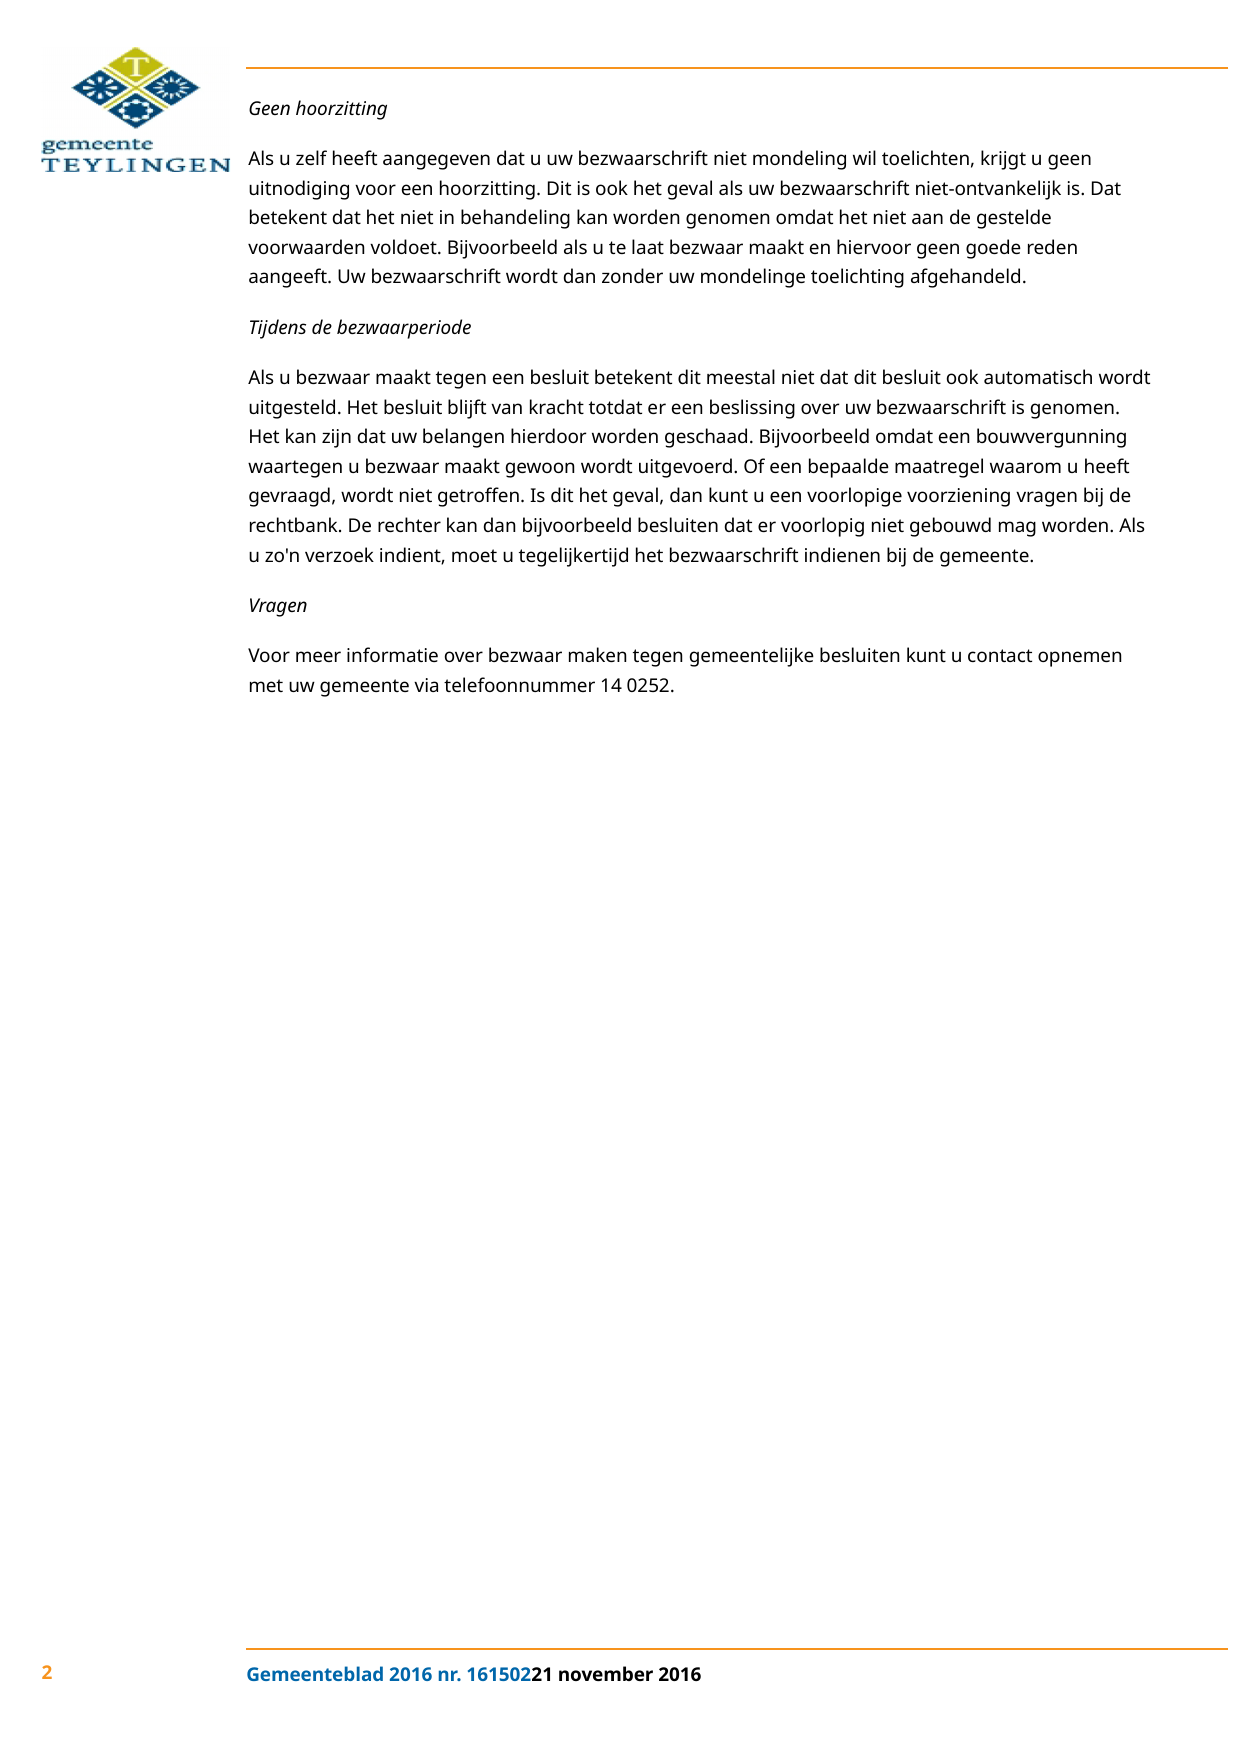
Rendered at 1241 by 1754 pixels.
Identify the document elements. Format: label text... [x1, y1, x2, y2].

text Vragen [248, 592, 1152, 618]
text Als u zelf heeft aangegeven dat u uw bezwaarschrift niet mondeling wil toelichten, krijgt u geen uitnodiging voor een hoorzitting. Dit is ook het geval als uw bezwaarschrift niet-ontvankelijk is. Dat betekent dat het niet in behandeling kan worden genomen omdat het niet aan de gestelde voorwaarden voldoet. Bijvoorbeeld als u te laat bezwaar maakt en hiervoor geen goede reden aangeeft. Uw bezwaarschrift wordt dan zonder uw mondelinge toelichting afgehandeld. [248, 145, 1152, 289]
picture [41, 47, 231, 172]
text Voor meer informatie over bezwaar maken tegen gemeentelijke besluiten kunt u contact opnemen met uw gemeente via telefoonnummer 14 0252. [248, 643, 1152, 698]
text Geen hoorzitting [248, 95, 1152, 121]
text Als u bezwaar maakt tegen een besluit betekent dit meestal niet dat dit besluit ook automatisch wordt uitgesteld. Het besluit blijft van kracht totdat er een beslissing over uw bezwaarschrift is genomen. Het kan zijn dat uw belangen hierdoor worden geschaad. Bijvoorbeeld omdat een bouwvergunning waartegen u bezwaar maakt gewoon wordt uitgevoerd. Of een bepaalde maatregel waarom u heeft gevraagd, wordt niet getroffen. Is dit het geval, dan kunt u een voorlopige voorziening vragen bij de rechtbank. De rechter kan dan bijvoorbeeld besluiten dat er voorlopig niet gebouwd mag worden. Als u zo'n verzoek indient, moet u tegelijkertijd het bezwaarschrift indienen bij de gemeente. [248, 364, 1152, 568]
text Tijdens de bezwaarperiode [248, 314, 1152, 340]
